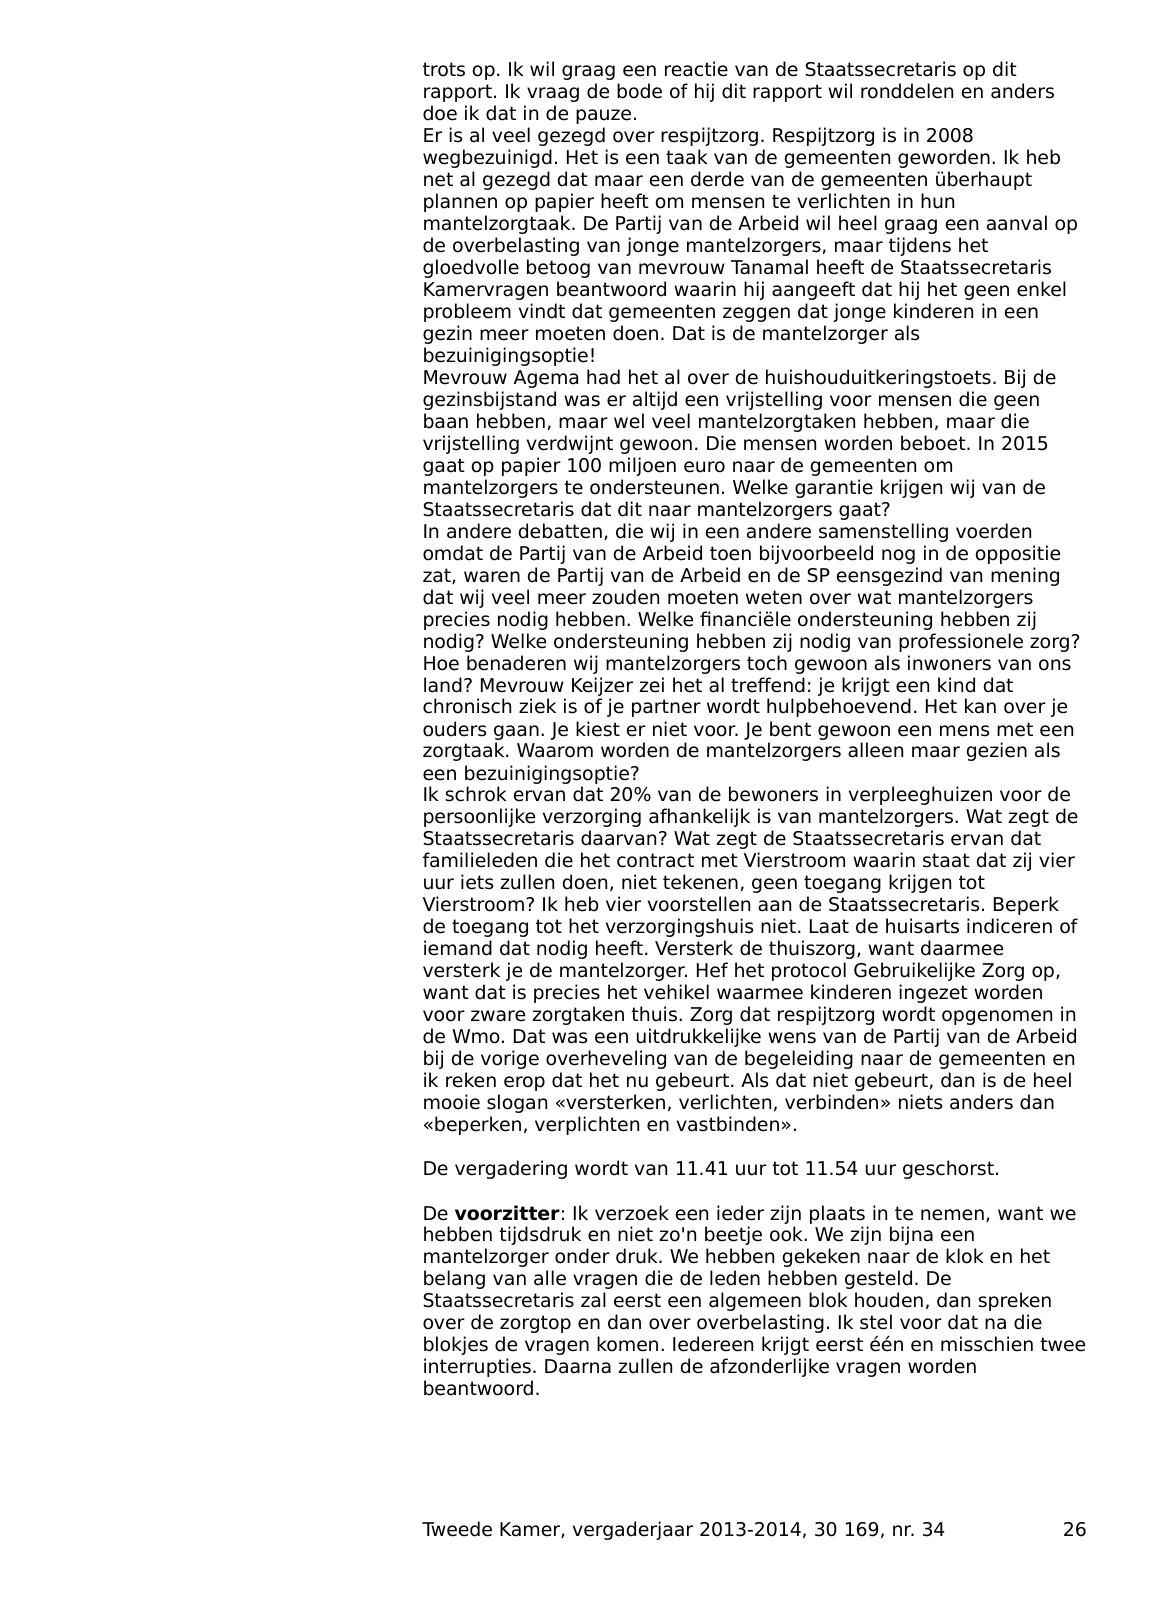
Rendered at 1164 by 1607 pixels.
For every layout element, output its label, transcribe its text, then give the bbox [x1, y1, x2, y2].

text Ik schrok ervan dat 20% van de bewoners in verpleeghuizen voor de persoonlijke verzorging afhankelijk is van mantelzorgers. Wat zegt de Staatssecretaris daarvan? Wat zegt de Staatssecretaris ervan dat familieleden die het contract met Vierstroom waarin staat dat zij vier uur iets zullen doen, niet tekenen, geen toegang krijgen tot Vierstroom? Ik heb vier voorstellen aan de Staatssecretaris. Beperk de toegang tot het verzorgingshuis niet. Laat de huisarts indiceren of iemand dat nodig heeft. Versterk de thuiszorg, want daarmee versterk je de mantelzorger. Hef het protocol Gebruikelijke Zorg op, want dat is precies het vehikel waarmee kinderen ingezet worden voor zware zorgtaken thuis. Zorg dat respijtzorg wordt opgenomen in de Wmo. Dat was een uitdrukkelijke wens van de Partij van de Arbeid bij de vorige overheveling van de begeleiding naar de gemeenten en ik reken erop dat het nu gebeurt. Als dat niet gebeurt, dan is de heel mooie slogan «versterken, verlichten, verbinden» niets anders dan «beperken, verplichten en vastbinden». [422, 784, 1087, 1136]
text Mevrouw Agema had het al over de huishouduitkeringstoets. Bij de gezinsbijstand was er altijd een vrijstelling voor mensen die geen baan hebben, maar wel veel mantelzorgtaken hebben, maar die vrijstelling verdwijnt gewoon. Die mensen worden beboet. In 2015 gaat op papier 100 miljoen euro naar de gemeenten om mantelzorgers te ondersteunen. Welke garantie krijgen wij van de Staatssecretaris dat dit naar mantelzorgers gaat? [422, 367, 1087, 521]
text trots op. Ik wil graag een reactie van de Staatssecretaris op dit rapport. Ik vraag de bode of hij dit rapport wil ronddelen en anders doe ik dat in de pauze. [422, 59, 1087, 125]
text De voorzitter: Ik verzoek een ieder zijn plaats in te nemen, want we hebben tijdsdruk en niet zo'n beetje ook. We zijn bijna een mantelzorger onder druk. We hebben gekeken naar de klok en het belang van alle vragen die de leden hebben gesteld. De Staatssecretaris zal eerst een algemeen blok houden, dan spreken over de zorgtop en dan over overbelasting. Ik stel voor dat na die blokjes de vragen komen. Iedereen krijgt eerst één en misschien twee interrupties. Daarna zullen de afzonderlijke vragen worden beantwoord. [422, 1202, 1087, 1400]
text De vergadering wordt van 11.41 uur tot 11.54 uur geschorst. [422, 1158, 1087, 1180]
text In andere debatten, die wij in een andere samenstelling voerden omdat de Partij van de Arbeid toen bijvoorbeeld nog in de oppositie zat, waren de Partij van de Arbeid en de SP eensgezind van mening dat wij veel meer zouden moeten weten over wat mantelzorgers precies nodig hebben. Welke financiële ondersteuning hebben zij nodig? Welke ondersteuning hebben zij nodig van professionele zorg? Hoe benaderen wij mantelzorgers toch gewoon als inwoners van ons land? Mevrouw Keijzer zei het al treffend: je krijgt een kind dat chronisch ziek is of je partner wordt hulpbehoevend. Het kan over je ouders gaan. Je kiest er niet voor. Je bent gewoon een mens met een zorgtaak. Waarom worden de mantelzorgers alleen maar gezien als een bezuinigingsoptie? [422, 521, 1087, 784]
text Er is al veel gezegd over respijtzorg. Respijtzorg is in 2008 wegbezuinigd. Het is een taak van de gemeenten geworden. Ik heb net al gezegd dat maar een derde van de gemeenten überhaupt plannen op papier heeft om mensen te verlichten in hun mantelzorgtaak. De Partij van de Arbeid wil heel graag een aanval op de overbelasting van jonge mantelzorgers, maar tijdens het gloedvolle betoog van mevrouw Tanamal heeft de Staatssecretaris Kamervragen beantwoord waarin hij aangeeft dat hij het geen enkel probleem vindt dat gemeenten zeggen dat jonge kinderen in een gezin meer moeten doen. Dat is de mantelzorger als bezuinigingsoptie! [422, 125, 1087, 367]
